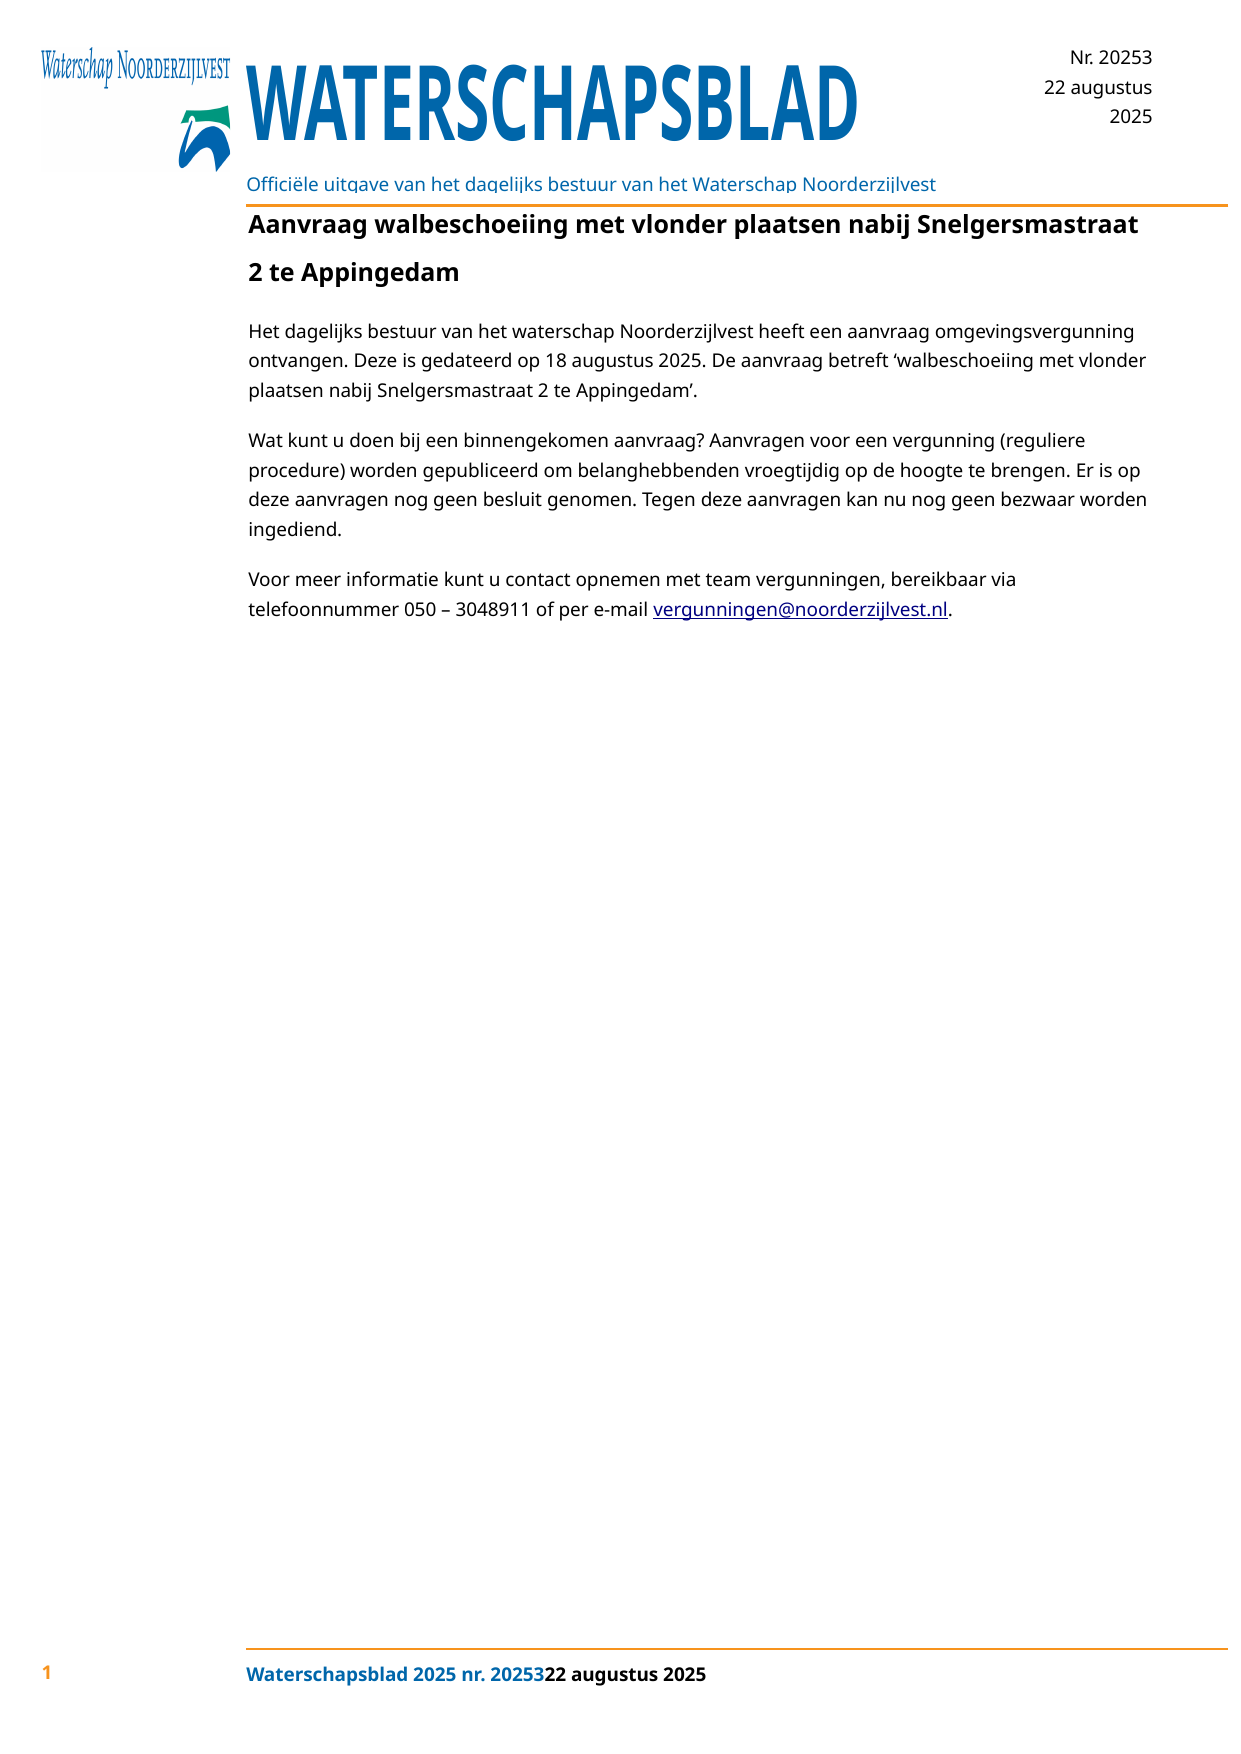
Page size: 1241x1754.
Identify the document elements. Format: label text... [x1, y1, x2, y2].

text Aanvraag walbeschoeiing met vlonder plaatsen nabij Snelgersmastraat 2 te Appingedam [248, 207, 1152, 288]
picture [41, 47, 231, 172]
text Het dagelijks bestuur van het waterschap Noorderzijlvest heeft een aanvraag omgevingsvergunning ontvangen. Deze is gedateerd op 18 augustus 2025. De aanvraag betreft ‘walbeschoeiing met vlonder plaatsen nabij Snelgersmastraat 2 te Appingedam’. [248, 318, 1152, 403]
text Wat kunt u doen bij een binnengekomen aanvraag? Aanvragen voor een vergunning (reguliere procedure) worden gepubliceerd om belanghebbenden vroegtijdig op de hoogte te brengen. Er is op deze aanvragen nog geen besluit genomen. Tegen deze aanvragen kan nu nog geen bezwaar worden ingediend. [248, 427, 1152, 542]
text Voor meer informatie kunt u contact opnemen met team vergunningen, bereikbaar via telefoonnummer 050 – 3048911 of per e-mail vergunningen@noorderzijlvest.nl. [248, 567, 1152, 622]
